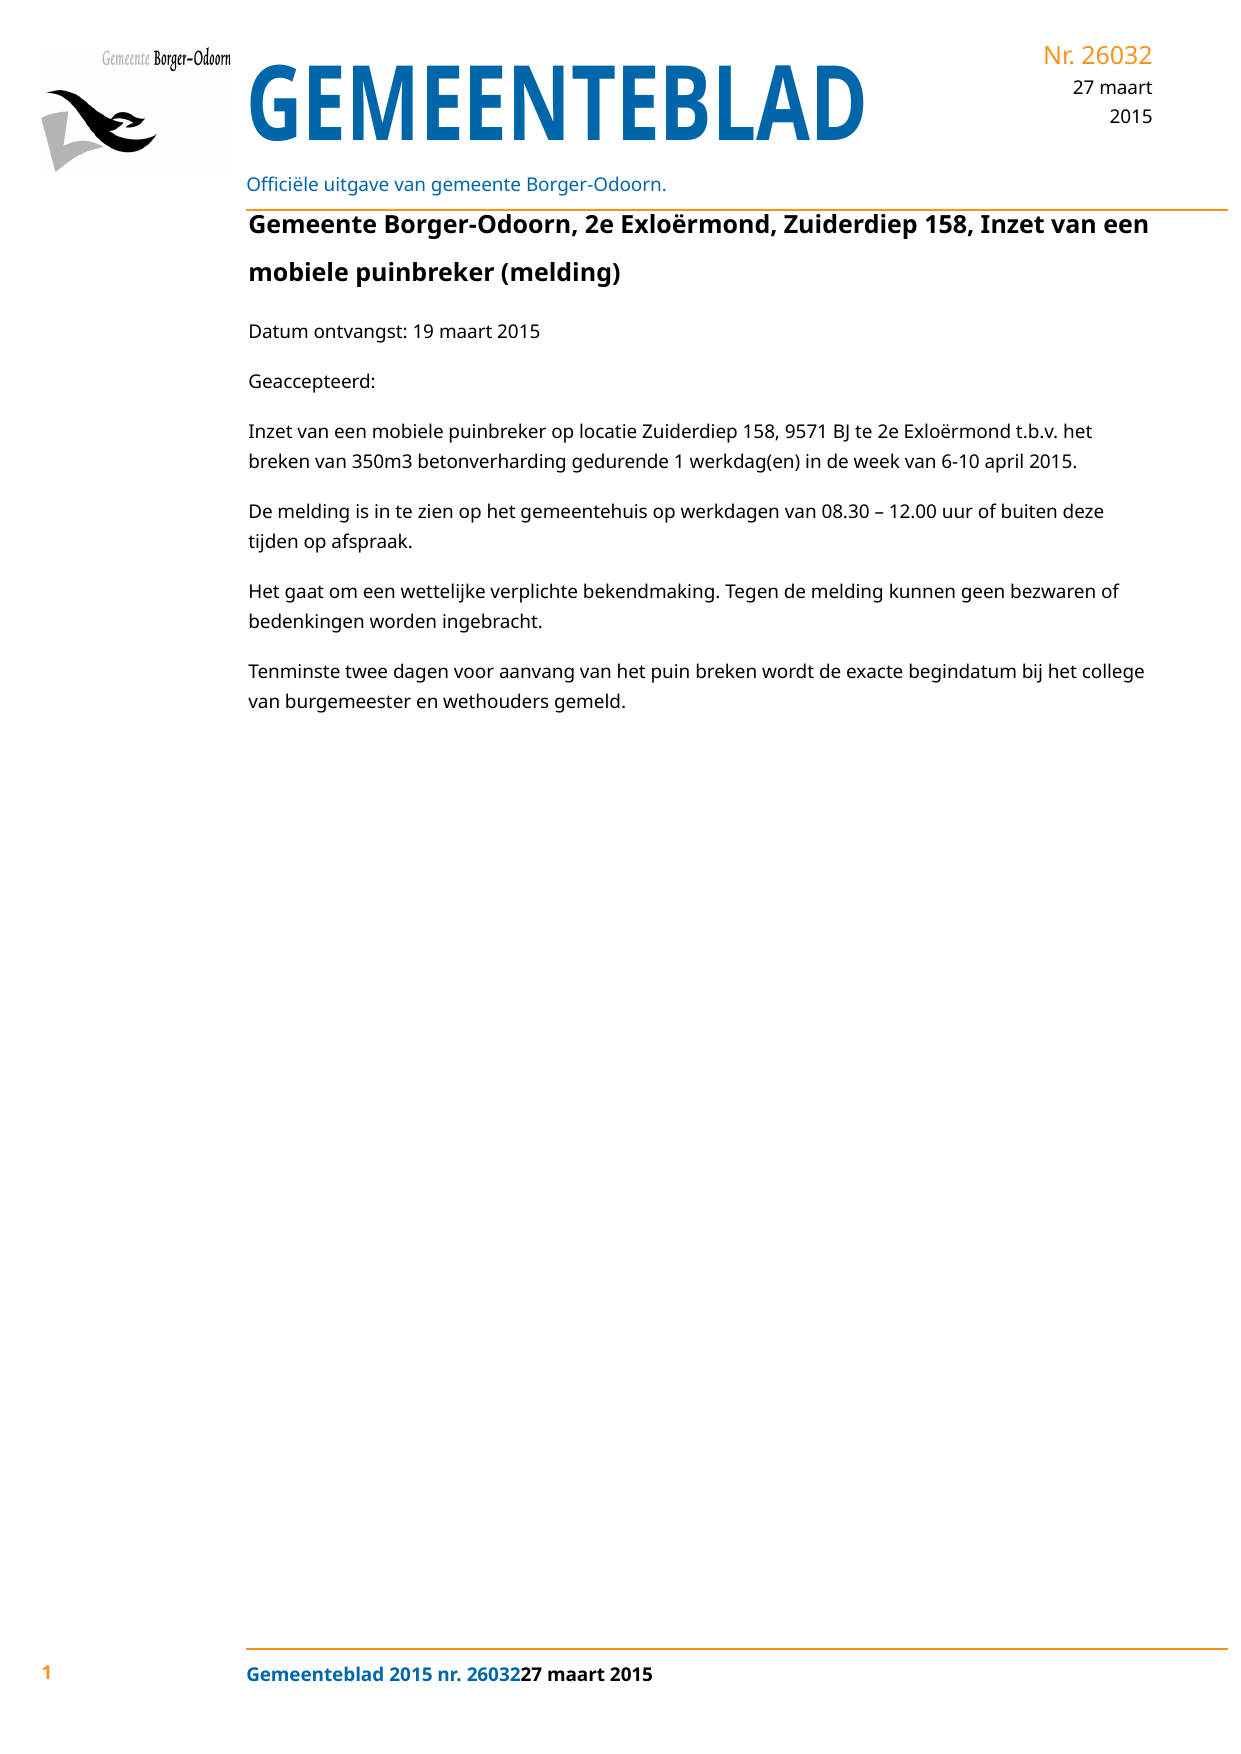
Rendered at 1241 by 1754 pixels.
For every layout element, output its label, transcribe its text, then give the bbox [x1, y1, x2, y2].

text Gemeente Borger-Odoorn, 2e Exloërmond, Zuiderdiep 158, Inzet van een mobiele puinbreker (melding) [248, 211, 1152, 288]
text De melding is in te zien op het gemeentehuis op werkdagen van 08.30 – 12.00 uur of buiten deze tijden op afspraak. [248, 499, 1152, 554]
text Inzet van een mobiele puinbreker op locatie Zuiderdiep 158, 9571 BJ te 2e Exloërmond t.b.v. het breken van 350m3 betonverharding gedurende 1 werkdag(en) in de week van 6-10 april 2015. [248, 419, 1152, 474]
text Datum ontvangst: 19 maart 2015 [248, 318, 1152, 344]
picture [41, 47, 231, 172]
text Geaccepteerd: [248, 368, 1152, 394]
text Tenminste twee dagen voor aanvang van het puin breken wordt de exacte begindatum bij het college van burgemeester en wethouders gemeld. [248, 659, 1152, 714]
text Het gaat om een wettelijke verplichte bekendmaking. Tegen de melding kunnen geen bezwaren of bedenkingen worden ingebracht. [248, 579, 1152, 634]
